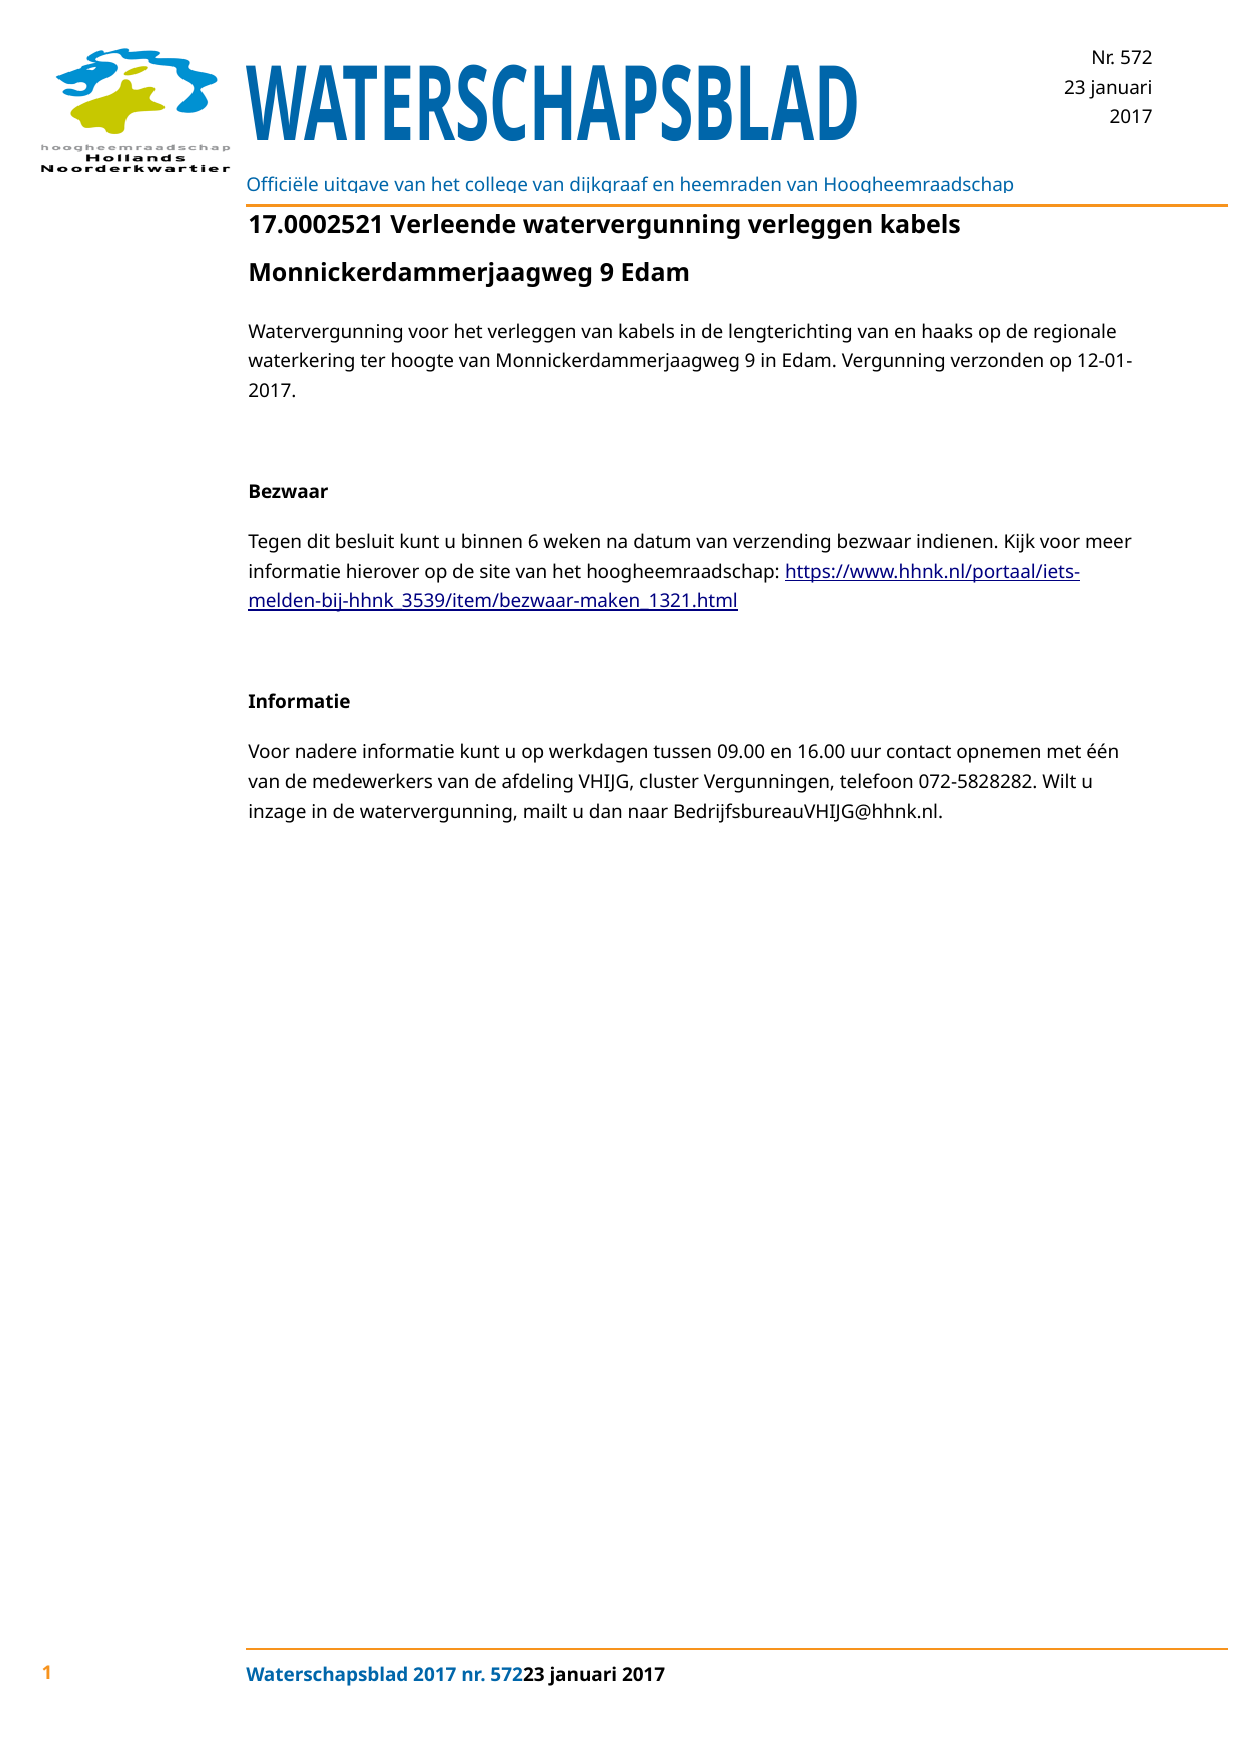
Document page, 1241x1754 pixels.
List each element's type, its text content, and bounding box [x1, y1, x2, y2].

text Bezwaar [248, 478, 1152, 504]
picture [41, 47, 231, 172]
text Voor nadere informatie kunt u op werkdagen tussen 09.00 en 16.00 uur contact opnemen met één van de medewerkers van de afdeling VHIJG, cluster Vergunningen, telefoon 072-5828282. Wilt u inzage in de watervergunning, mailt u dan naar BedrijfsbureauVHIJG@hhnk.nl. [248, 739, 1152, 824]
text 17.0002521 Verleende watervergunning verleggen kabels Monnickerdammerjaagweg 9 Edam [248, 207, 1152, 288]
text Tegen dit besluit kunt u binnen 6 weken na datum van verzending bezwaar indienen. Kijk voor meer informatie hierover op de site van het hoogheemraadschap: https://www.hhnk.nl/portaal/iets-melden-bij-hhnk_3539/item/bezwaar-maken_1321.html [248, 528, 1152, 613]
text Informatie [248, 688, 1152, 714]
text Watervergunning voor het verleggen van kabels in de lengterichting van en haaks op de regionale waterkering ter hoogte van Monnickerdammerjaagweg 9 in Edam. Vergunning verzonden op 12-01-2017. [248, 318, 1152, 403]
